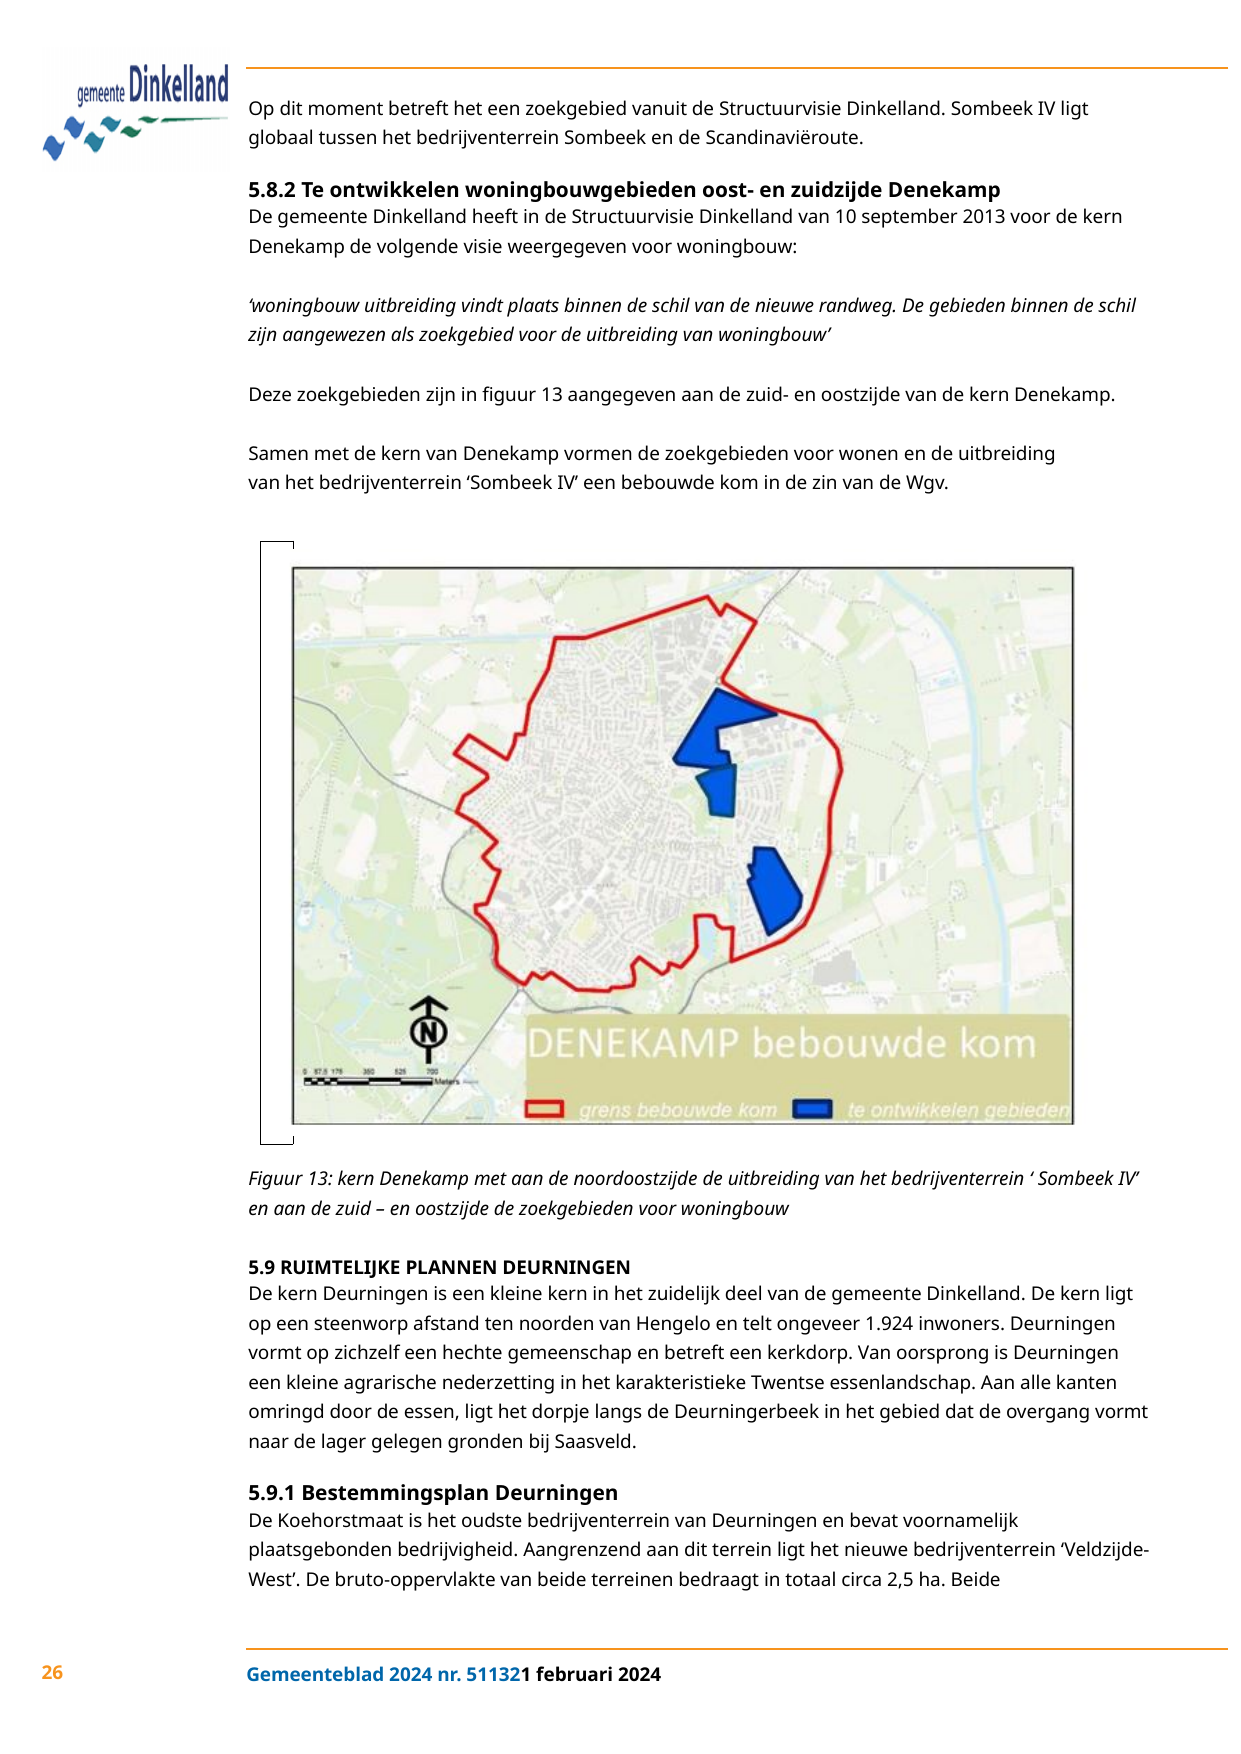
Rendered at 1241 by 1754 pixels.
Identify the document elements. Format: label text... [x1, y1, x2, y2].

text Samen met de kern van Denekamp vormen de zoekgebieden voor wonen en de uitbreiding [248, 440, 1152, 466]
picture [268, 549, 1090, 1136]
text 5.9 RUIMTELIJKE PLANNEN DEURNINGEN [248, 1254, 1152, 1280]
text De gemeente Dinkelland heeft in de Structuurvisie Dinkelland van 10 september 2013 voor de kern Denekamp de volgende visie weergegeven voor woningbouw: [248, 203, 1152, 258]
text De kern Deurningen is een kleine kern in het zuidelijk deel van de gemeente Dinkelland. De kern ligt op een steenworp afstand ten noorden van Hengelo en telt ongeveer 1.924 inwoners. Deurningen vormt op zichzelf een hechte gemeenschap en betreft een kerkdorp. Van oorsprong is Deurningen een kleine agrarische nederzetting in het karakteristieke Twentse essenlandschap. Aan alle kanten omringd door de essen, ligt het dorpje langs de Deurningerbeek in het gebied dat de overgang vormt naar de lager gelegen gronden bij Saasveld. [248, 1280, 1152, 1454]
picture [41, 47, 231, 172]
text 5.9.1 Bestemmingsplan Deurningen [248, 1478, 1152, 1507]
text 5.8.2 Te ontwikkelen woningbouwgebieden oost- en zuidzijde Denekamp [248, 175, 1152, 203]
text Op dit moment betreft het een zoekgebied vanuit de Structuurvisie Dinkelland. Sombeek IV ligt globaal tussen het bedrijventerrein Sombeek en de Scandinaviëroute. [248, 95, 1152, 150]
text ‘woningbouw uitbreiding vindt plaats binnen de schil van de nieuwe randweg. De gebieden binnen de schil zijn aangewezen als zoekgebied voor de uitbreiding van woningbouw’ [248, 292, 1152, 347]
text van het bedrijventerrein ‘Sombeek IV’ een bebouwde kom in de zin van de Wgv. [248, 469, 1152, 495]
text Deze zoekgebieden zijn in figuur 13 aangegeven aan de zuid- en oostzijde van de kern Denekamp. [248, 381, 1152, 406]
text Figuur 13: kern Denekamp met aan de noordoostzijde de uitbreiding van het bedrijventerrein ‘ Sombeek IV’ en aan de zuid – en oostzijde de zoekgebieden voor woningbouw [248, 1166, 1152, 1221]
text De Koehorstmaat is het oudste bedrijventerrein van Deurningen en bevat voornamelijk plaatsgebonden bedrijvigheid. Aangrenzend aan dit terrein ligt het nieuwe bedrijventerrein ‘Veldzijde-West’. De bruto-oppervlakte van beide terreinen bedraagt in totaal circa 2,5 ha. Beide [248, 1507, 1152, 1592]
